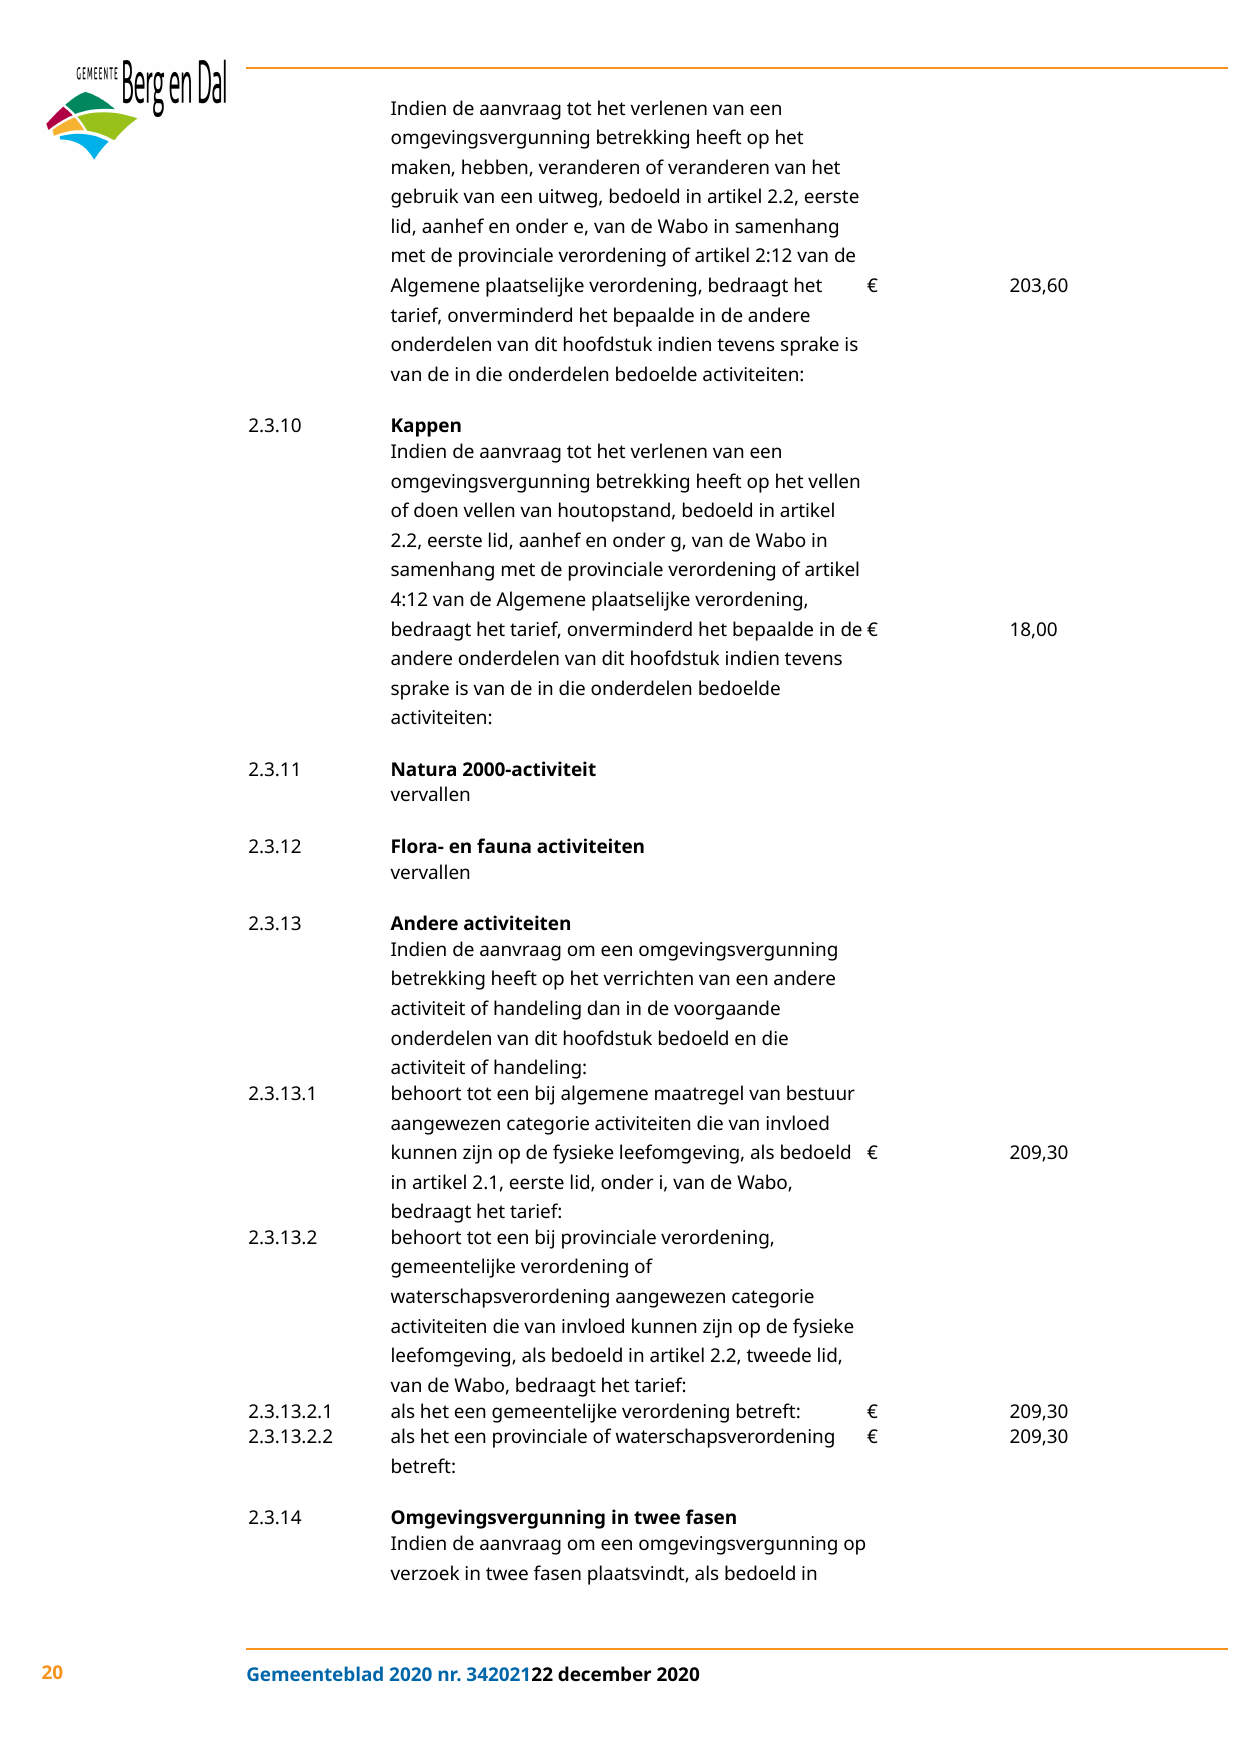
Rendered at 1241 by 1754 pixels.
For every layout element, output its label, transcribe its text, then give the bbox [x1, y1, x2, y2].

table_cell [390, 730, 867, 756]
table_cell [867, 910, 1009, 936]
table_cell [1009, 1224, 1152, 1398]
table_cell 2.3.13.2.1 [248, 1398, 390, 1423]
table_cell [867, 1530, 1009, 1586]
table_cell Kappen [390, 413, 867, 438]
table_cell Andere activiteiten [390, 910, 867, 936]
table_cell [867, 808, 1009, 833]
table_cell [248, 95, 390, 387]
table_cell € [867, 95, 1009, 387]
table_cell Indien de aanvraag tot het verlenen van een omgevingsvergunning betrekking heeft op het maken, hebben, veranderen of veranderen van het gebruik van een uitweg, bedoeld in artikel 2.2, eerste lid, aanhef en onder e, van de Wabo in samenhang met de provinciale verordening of artikel 2:12 van de Algemene plaatselijke verordening, bedraagt het tarief, onverminderd het bepaalde in de andere onderdelen van dit hoofdstuk indien tevens sprake is van de in die onderdelen bedoelde activiteiten: [390, 95, 867, 387]
table_cell € [867, 1398, 1009, 1423]
table_cell [1009, 885, 1152, 910]
table_cell 209,30 [1009, 1398, 1152, 1423]
table_cell behoort tot een bij provinciale verordening, gemeentelijke verordening of waterschapsverordening aangewezen categorie activiteiten die van invloed kunnen zijn op de fysieke leefomgeving, als bedoeld in artikel 2.2, tweede lid, van de Wabo, bedraagt het tarief: [390, 1224, 867, 1398]
table_cell [248, 885, 390, 910]
table_cell [867, 756, 1009, 782]
table_cell 18,00 [1009, 438, 1152, 730]
table_cell 2.3.13.1 [248, 1080, 390, 1224]
table_cell 209,30 [1009, 1080, 1152, 1224]
table_cell [1009, 1505, 1152, 1530]
table_cell [1009, 413, 1152, 438]
table_cell Indien de aanvraag tot het verlenen van een omgevingsvergunning betrekking heeft op het vellen of doen vellen van houtopstand, bedoeld in artikel 2.2, eerste lid, aanhef en onder g, van de Wabo in samenhang met de provinciale verordening of artikel 4:12 van de Algemene plaatselijke verordening, bedraagt het tarief, onverminderd het bepaalde in de andere onderdelen van dit hoofdstuk indien tevens sprake is van de in die onderdelen bedoelde activiteiten: [390, 438, 867, 730]
picture [41, 47, 231, 172]
table_cell [1009, 730, 1152, 756]
table_cell [1009, 756, 1152, 782]
table_cell [867, 1479, 1009, 1504]
table_cell Indien de aanvraag om een omgevingsvergunning op verzoek in twee fasen plaatsvindt, als bedoeld in [390, 1530, 867, 1586]
table_cell [248, 1479, 390, 1504]
table_cell vervallen [390, 782, 867, 807]
table_cell [248, 387, 390, 412]
table_cell als het een provinciale of waterschapsverordening betreft: [390, 1424, 867, 1479]
table_cell [1009, 782, 1152, 807]
table_cell als het een gemeentelijke verordening betreft: [390, 1398, 867, 1423]
table_cell [1009, 387, 1152, 412]
table_cell [248, 1530, 390, 1586]
table_cell [248, 782, 390, 807]
table_cell [1009, 1530, 1152, 1586]
table_cell [248, 859, 390, 884]
table_cell 209,30 [1009, 1424, 1152, 1479]
table_cell 2.3.10 [248, 413, 390, 438]
table_cell [248, 936, 390, 1080]
table_cell [390, 808, 867, 833]
table_cell [867, 387, 1009, 412]
table_cell behoort tot een bij algemene maatregel van bestuur aangewezen categorie activiteiten die van invloed kunnen zijn op de fysieke leefomgeving, als bedoeld in artikel 2.1, eerste lid, onder i, van de Wabo, bedraagt het tarief: [390, 1080, 867, 1224]
table_cell [867, 936, 1009, 1080]
table_cell [867, 782, 1009, 807]
table_cell 2.3.13.2.2 [248, 1424, 390, 1479]
table_cell [1009, 936, 1152, 1080]
table_cell [1009, 808, 1152, 833]
table_cell [390, 885, 867, 910]
table_cell [1009, 1479, 1152, 1504]
table_cell € [867, 1080, 1009, 1224]
table_cell Natura 2000-activiteit [390, 756, 867, 782]
table_cell [1009, 910, 1152, 936]
table_cell [867, 1505, 1009, 1530]
table_cell Omgevingsvergunning in twee fasen [390, 1505, 867, 1530]
table_cell Flora- en fauna activiteiten [390, 833, 867, 859]
table_cell 2.3.13 [248, 910, 390, 936]
table_cell vervallen [390, 859, 867, 884]
table_cell [248, 730, 390, 756]
table_cell [867, 730, 1009, 756]
table_cell [1009, 833, 1152, 859]
table_cell 2.3.12 [248, 833, 390, 859]
table_cell [248, 808, 390, 833]
table_cell € [867, 1424, 1009, 1479]
table_cell [867, 833, 1009, 859]
table_cell [867, 413, 1009, 438]
table_cell [390, 1479, 867, 1504]
table_cell Indien de aanvraag om een omgevingsvergunning betrekking heeft op het verrichten van een andere activiteit of handeling dan in de voorgaande onderdelen van dit hoofdstuk bedoeld en die activiteit of handeling: [390, 936, 867, 1080]
table_cell [867, 1224, 1009, 1398]
table_cell 203,60 [1009, 95, 1152, 387]
table_cell [248, 438, 390, 730]
table_cell [1009, 859, 1152, 884]
table_cell [390, 387, 867, 412]
table_cell [867, 859, 1009, 884]
table_cell € [867, 438, 1009, 730]
table_cell 2.3.13.2 [248, 1224, 390, 1398]
table_cell 2.3.14 [248, 1505, 390, 1530]
table_cell 2.3.11 [248, 756, 390, 782]
table_cell [867, 885, 1009, 910]
